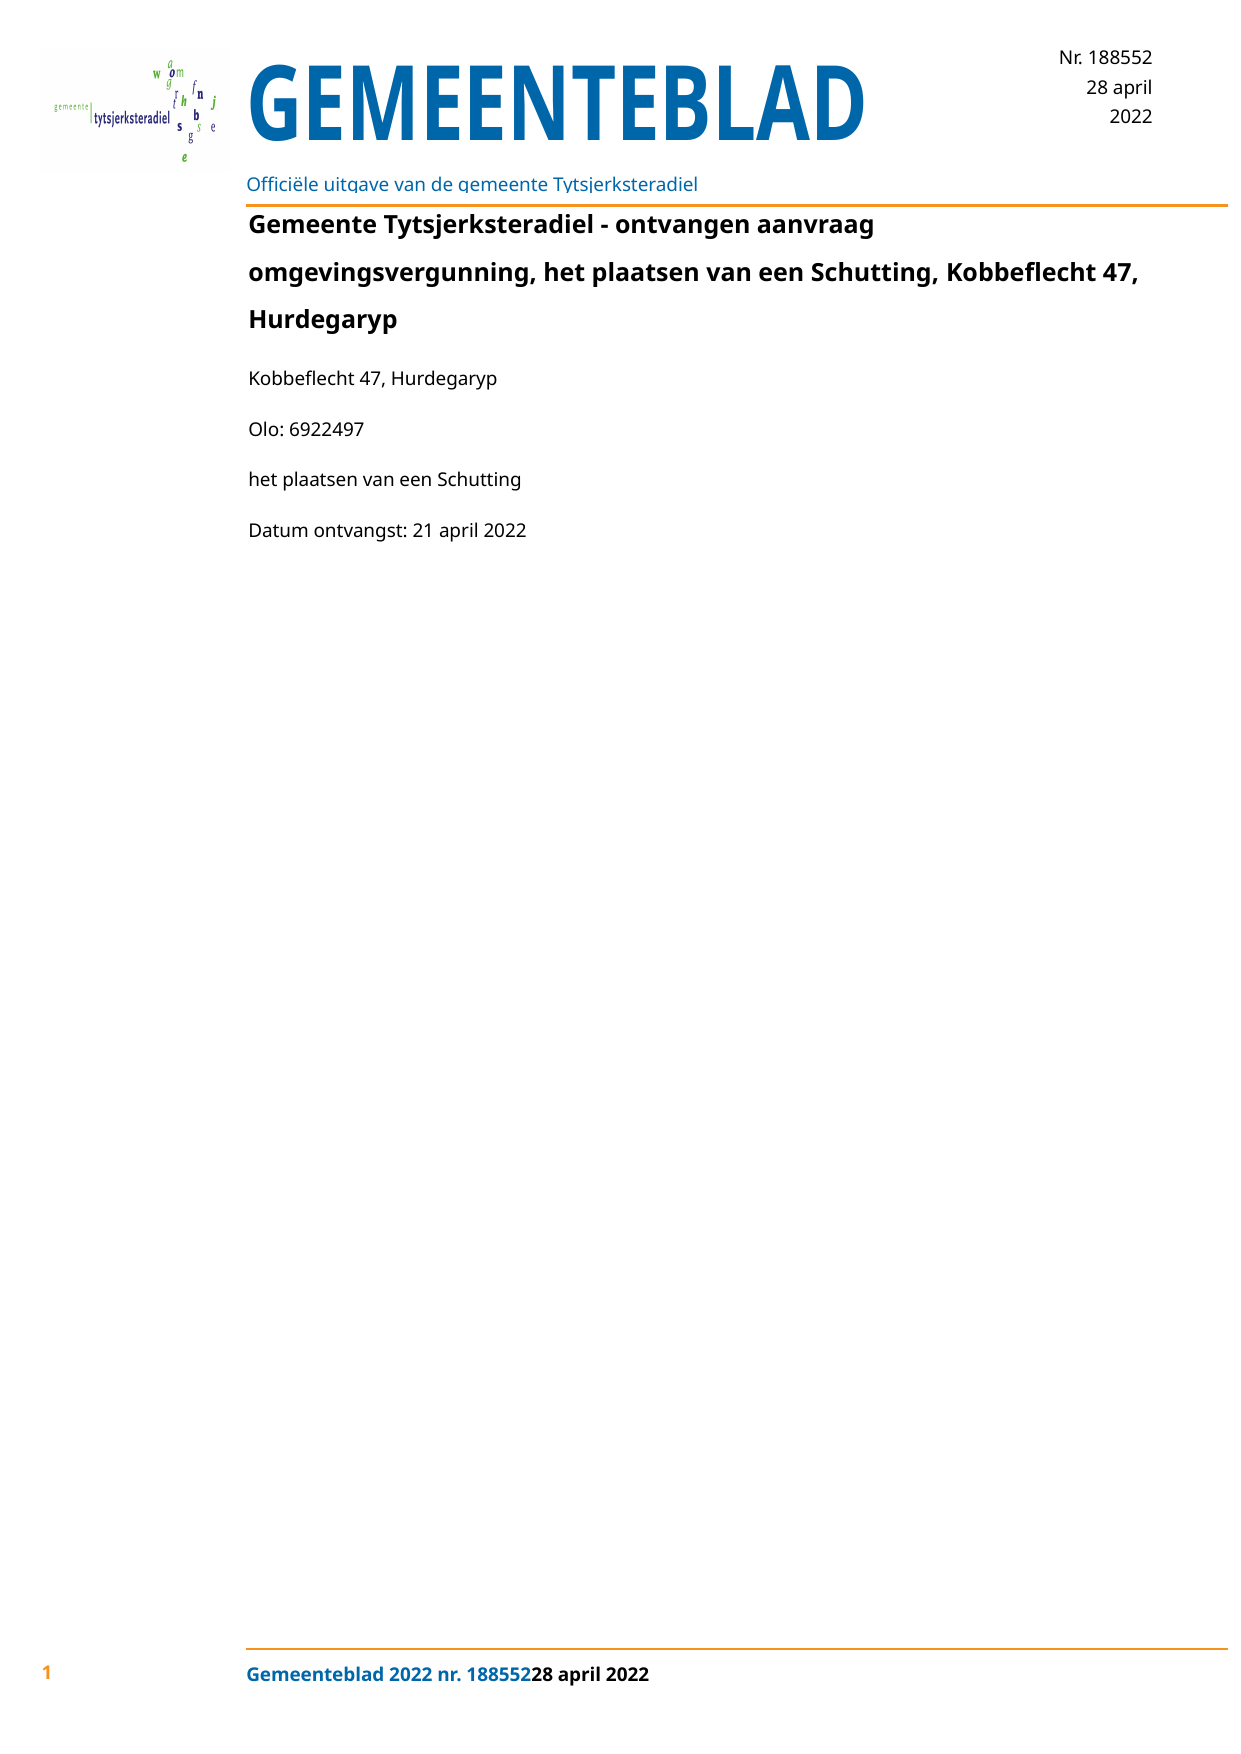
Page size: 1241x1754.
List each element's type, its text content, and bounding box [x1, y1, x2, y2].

text Datum ontvangst: 21 april 2022 [248, 517, 1152, 542]
text Gemeente Tytsjerksteradiel - ontvangen aanvraag omgevingsvergunning, het plaatsen van een Schutting, Kobbeflecht 47, Hurdegaryp [248, 207, 1152, 336]
text het plaatsen van een Schutting [248, 466, 1152, 492]
picture [41, 47, 231, 172]
text Kobbeflecht 47, Hurdegaryp [248, 366, 1152, 391]
text Olo: 6922497 [248, 416, 1152, 442]
